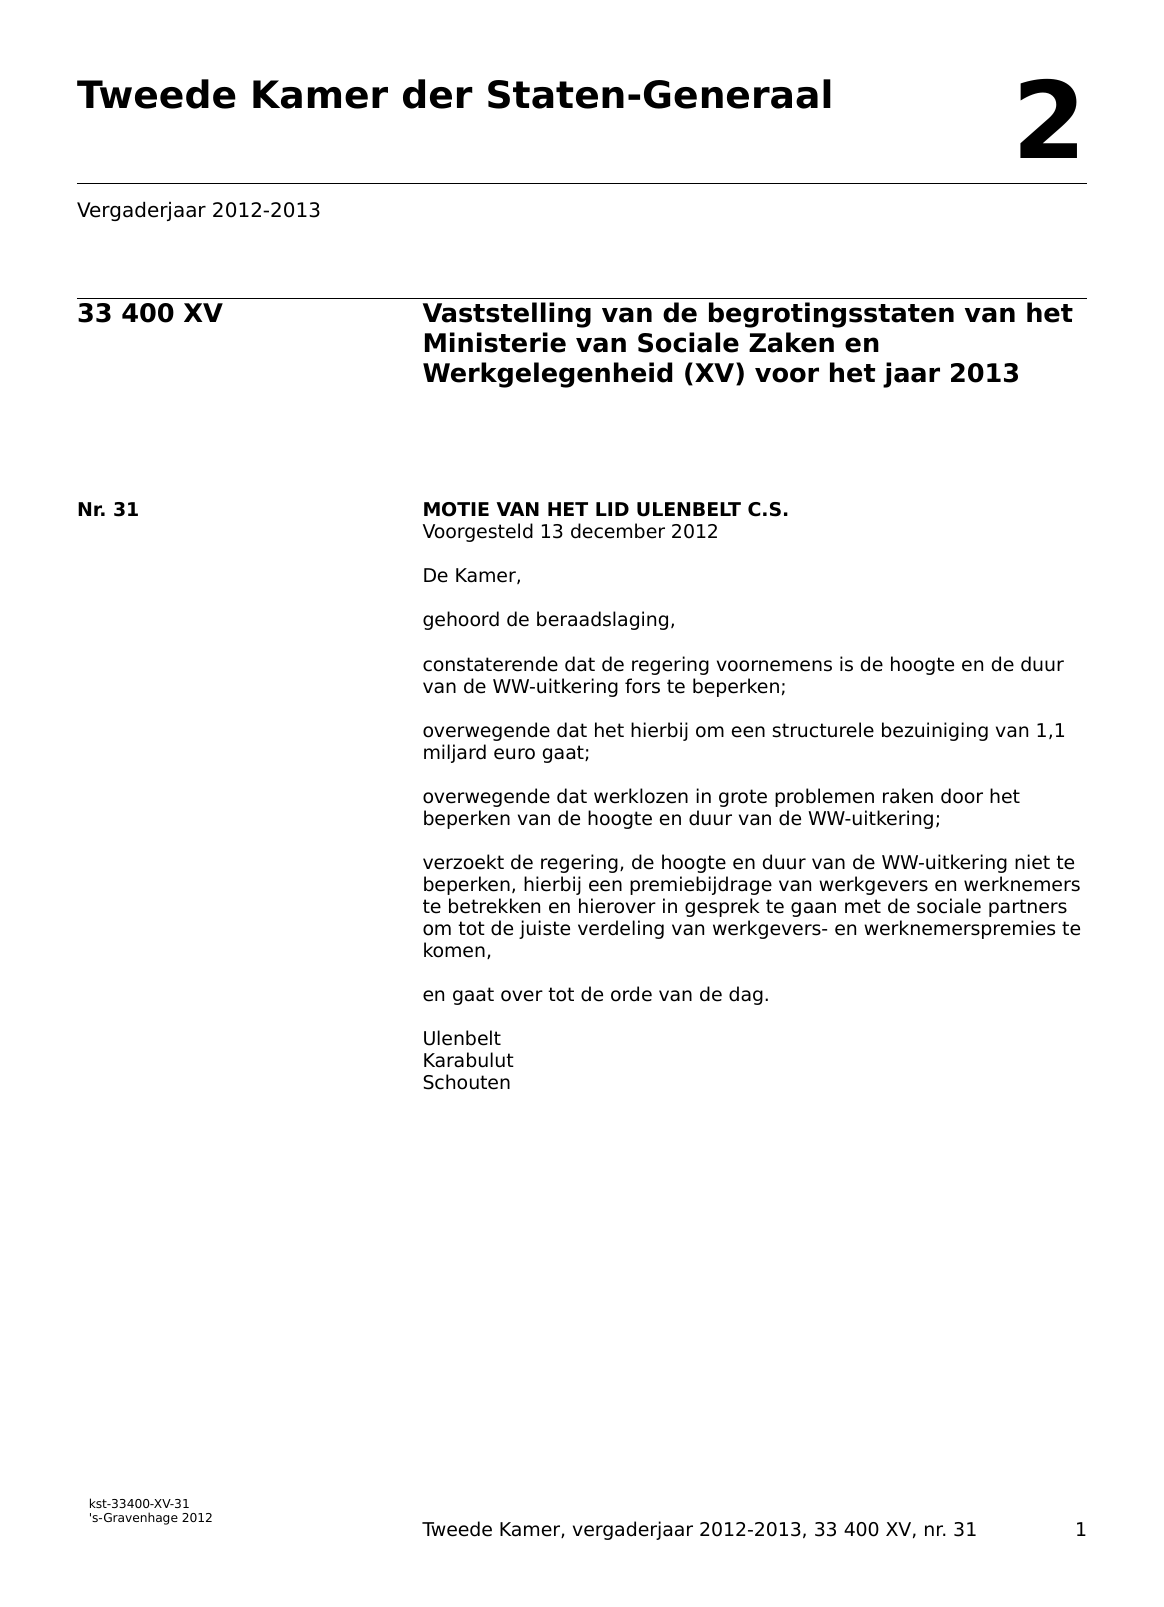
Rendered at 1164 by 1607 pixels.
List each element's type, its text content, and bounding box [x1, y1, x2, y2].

text constaterende dat de regering voornemens is de hoogte en de duur van de WW-uitkering fors te beperken; [422, 653, 1087, 697]
text overwegende dat werklozen in grote problemen raken door het beperken van de hoogte en duur van de WW-uitkering; [422, 786, 1087, 830]
table_cell Vergaderjaar 2012-2013 [77, 184, 1087, 298]
text overwegende dat het hierbij om een structurele bezuiniging van 1,1 miljard euro gaat; [422, 720, 1087, 764]
subtitle Nr. 31 MOTIE VAN HET LID ULENBELT C.S. [77, 499, 1087, 521]
text verzoekt de regering, de hoogte en duur van de WW-uitkering niet te beperken, hierbij een premiebijdrage van werkgevers en werknemers te betrekken en hierover in gesprek te gaan met de sociale partners om tot de juiste verdeling van werkgevers- en werknemerspremies te komen, [422, 852, 1087, 962]
text Schouten [422, 1072, 1087, 1094]
table_header Tweede Kamer der Staten-Generaal [77, 59, 886, 183]
text 's-Gravenhage 2012 [88, 1511, 323, 1525]
subtitle 33 400 XV Vaststelling van de begrotingsstaten van het Ministerie van Sociale Zaken en Werkgelegenheid (XV) voor het jaar 2013 [77, 299, 1087, 388]
text en gaat over tot de orde van de dag. [422, 984, 1087, 1006]
text Karabulut [422, 1050, 1087, 1072]
text kst-33400-XV-31 [88, 1497, 323, 1511]
text gehoord de beraadslaging, [422, 609, 1087, 631]
text Voorgesteld 13 december 2012 [422, 521, 1087, 543]
text De Kamer, [422, 565, 1087, 587]
text Ulenbelt [422, 1028, 1087, 1050]
table_header 2 [886, 59, 1087, 183]
